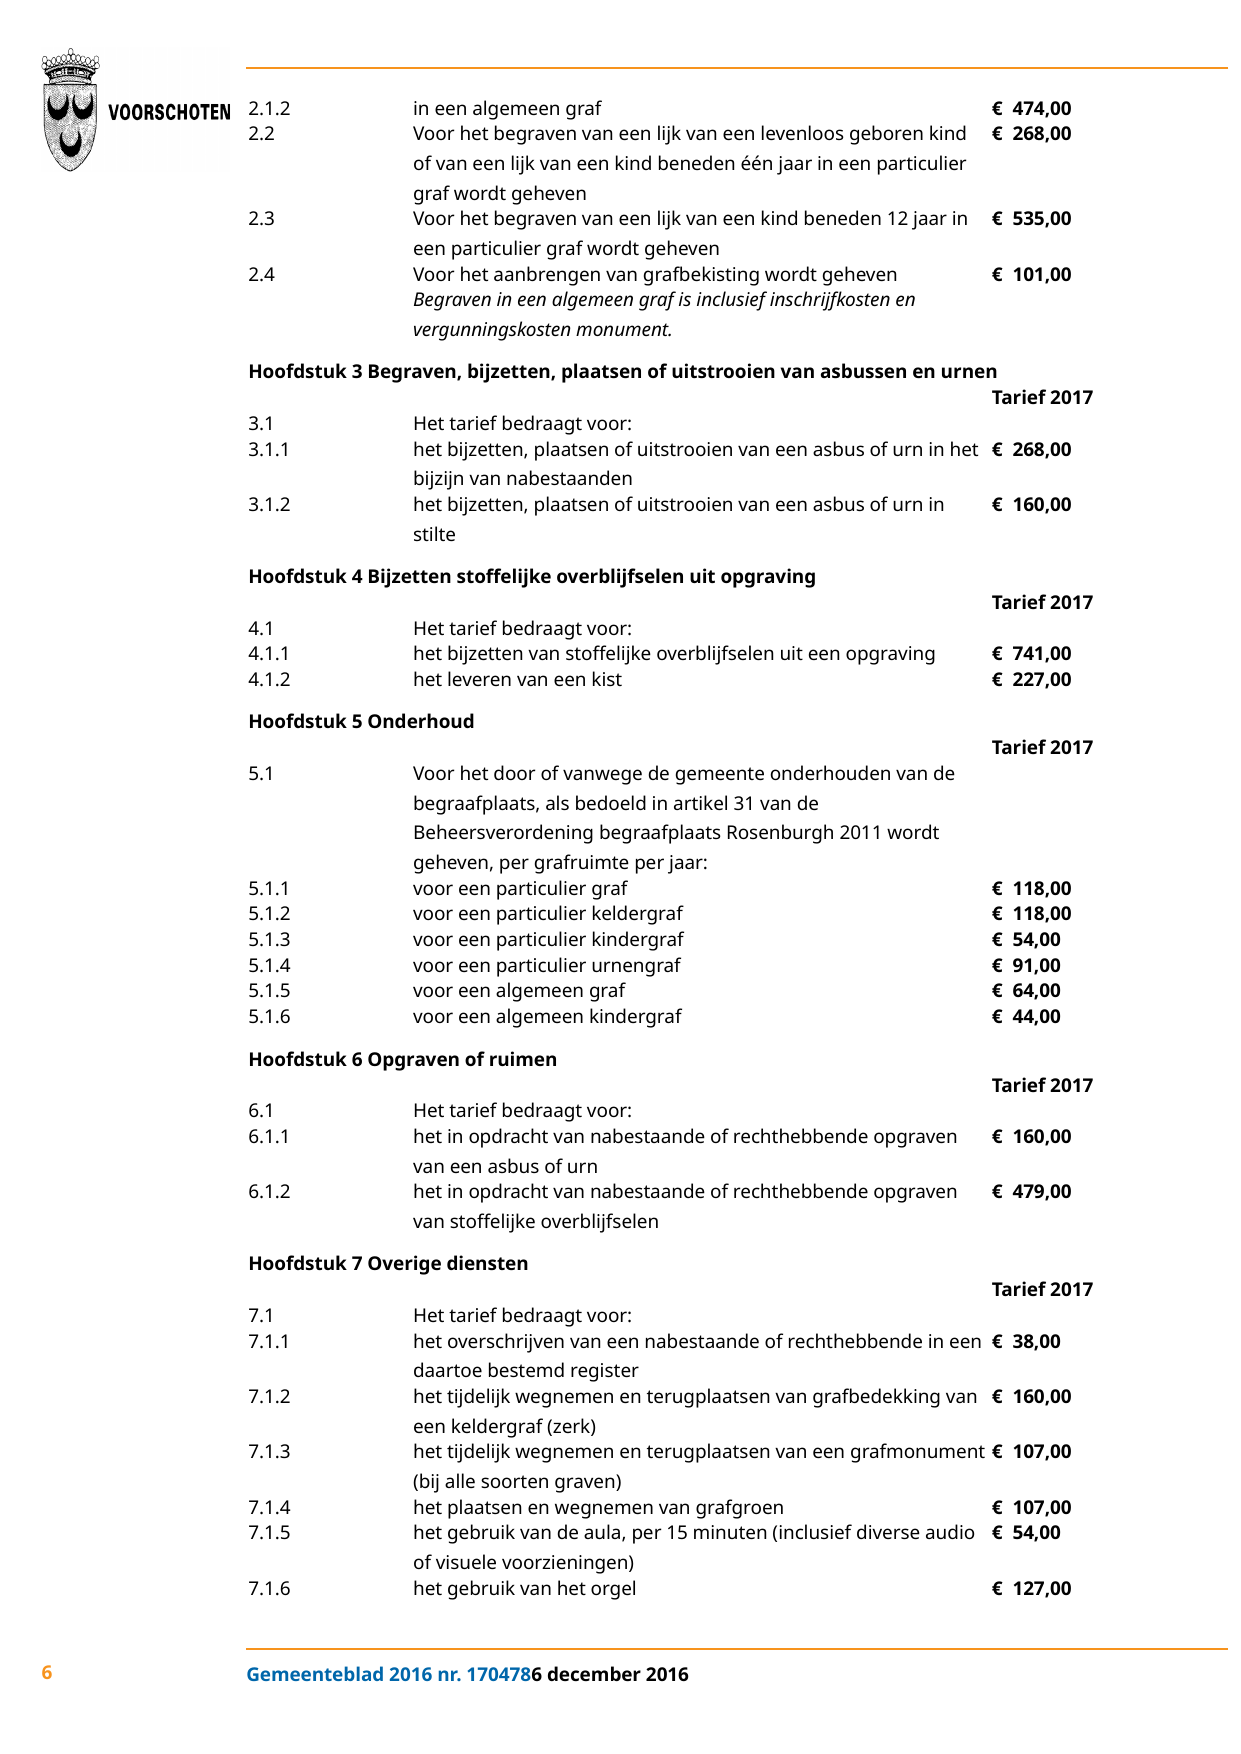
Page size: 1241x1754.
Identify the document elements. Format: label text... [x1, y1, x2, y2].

table_cell 5.1.3 [248, 926, 413, 952]
table_cell € 107,00 [987, 1439, 1152, 1494]
table_cell € 54,00 [987, 926, 1152, 952]
text Hoofdstuk 4 Bijzetten stoffelijke overblijfselen uit opgraving [248, 563, 1152, 589]
table_cell 7.1.3 [248, 1439, 413, 1494]
table_cell [987, 410, 1152, 436]
table_cell [987, 286, 1152, 342]
table_cell € 474,00 [987, 95, 1152, 121]
table_header [413, 589, 987, 615]
table_cell € 127,00 [987, 1575, 1152, 1601]
table_header Tarief 2017 [987, 1072, 1152, 1097]
table_cell voor een particulier graf [413, 875, 987, 901]
table_cell het tijdelijk wegnemen en terugplaatsen van grafbedekking van een keldergraf (zerk) [413, 1383, 987, 1438]
table_cell Voor het aanbrengen van grafbekisting wordt geheven [413, 261, 987, 286]
table_cell het plaatsen en wegnemen van grafgroen [413, 1494, 987, 1519]
table_cell 3.1 [248, 410, 413, 436]
table_cell het in opdracht van nabestaande of rechthebbende opgraven van stoffelijke overblijfselen [413, 1179, 987, 1234]
table_cell voor een particulier keldergraf [413, 901, 987, 926]
table_cell voor een algemeen kindergraf [413, 1004, 987, 1029]
table_cell 7.1.6 [248, 1575, 413, 1601]
table_cell Voor het door of vanwege de gemeente onderhouden van de begraafplaats, als bedoeld in artikel 31 van de Beheersverordening begraafplaats Rosenburgh 2011 wordt geheven, per grafruimte per jaar: [413, 760, 987, 875]
table_header [248, 1276, 413, 1302]
table_cell het bijzetten van stoffelijke overblijfselen uit een opgraving [413, 641, 987, 666]
table_cell 6.1.2 [248, 1179, 413, 1234]
table_cell 2.3 [248, 205, 413, 261]
table_header Tarief 2017 [987, 589, 1152, 615]
table_header Tarief 2017 [987, 384, 1152, 410]
table_cell Het tarief bedraagt voor: [413, 1302, 987, 1328]
table_cell 2.4 [248, 261, 413, 286]
table_cell € 118,00 [987, 875, 1152, 901]
table_cell [987, 760, 1152, 875]
table_cell het overschrijven van een nabestaande of rechthebbende in een daartoe bestemd register [413, 1328, 987, 1383]
table_cell € 160,00 [987, 1383, 1152, 1438]
table_header [248, 1072, 413, 1097]
table_cell € 64,00 [987, 978, 1152, 1003]
table_header [248, 384, 413, 410]
table_cell € 107,00 [987, 1494, 1152, 1519]
table_cell € 479,00 [987, 1179, 1152, 1234]
table_cell het in opdracht van nabestaande of rechthebbende opgraven van een asbus of urn [413, 1123, 987, 1178]
table_cell Het tarief bedraagt voor: [413, 1098, 987, 1123]
table_cell het gebruik van het orgel [413, 1575, 987, 1601]
table_cell Het tarief bedraagt voor: [413, 615, 987, 641]
table_cell € 741,00 [987, 641, 1152, 666]
table_cell het leveren van een kist [413, 666, 987, 692]
table_cell € 91,00 [987, 952, 1152, 978]
text Hoofdstuk 7 Overige diensten [248, 1251, 1152, 1276]
table_cell voor een particulier urnengraf [413, 952, 987, 978]
table_cell € 227,00 [987, 666, 1152, 692]
table_cell [987, 615, 1152, 641]
text Hoofdstuk 5 Onderhoud [248, 709, 1152, 734]
table_cell [248, 286, 413, 342]
table_cell voor een algemeen graf [413, 978, 987, 1003]
table_cell in een algemeen graf [413, 95, 987, 121]
table_cell € 54,00 [987, 1520, 1152, 1575]
table_cell het bijzetten, plaatsen of uitstrooien van een asbus of urn in het bijzijn van nabestaanden [413, 436, 987, 491]
table_cell € 101,00 [987, 261, 1152, 286]
table_cell [987, 1098, 1152, 1123]
table_header [248, 735, 413, 760]
table_cell 7.1.2 [248, 1383, 413, 1438]
table_cell € 38,00 [987, 1328, 1152, 1383]
table_cell € 118,00 [987, 901, 1152, 926]
table_cell 5.1 [248, 760, 413, 875]
table_cell [987, 1302, 1152, 1328]
table_cell 6.1.1 [248, 1123, 413, 1178]
table_cell € 268,00 [987, 436, 1152, 491]
table_header [248, 589, 413, 615]
table_cell € 268,00 [987, 121, 1152, 205]
table_cell 2.1.2 [248, 95, 413, 121]
table_cell 5.1.2 [248, 901, 413, 926]
table_cell 7.1.5 [248, 1520, 413, 1575]
table_cell het tijdelijk wegnemen en terugplaatsen van een grafmonument (bij alle soorten graven) [413, 1439, 987, 1494]
table_cell Begraven in een algemeen graf is inclusief inschrijfkosten en vergunningskosten monument. [413, 286, 987, 342]
table_cell 5.1.1 [248, 875, 413, 901]
table_cell 5.1.5 [248, 978, 413, 1003]
table_cell € 535,00 [987, 205, 1152, 261]
table_cell Voor het begraven van een lijk van een levenloos geboren kind of van een lijk van een kind beneden één jaar in een particulier graf wordt geheven [413, 121, 987, 205]
table_cell het bijzetten, plaatsen of uitstrooien van een asbus of urn in stilte [413, 491, 987, 546]
text Hoofdstuk 6 Opgraven of ruimen [248, 1046, 1152, 1072]
table_cell 7.1.1 [248, 1328, 413, 1383]
table_cell 3.1.2 [248, 491, 413, 546]
table_header [413, 384, 987, 410]
table_header Tarief 2017 [987, 1276, 1152, 1302]
table_cell € 160,00 [987, 1123, 1152, 1178]
table_cell Het tarief bedraagt voor: [413, 410, 987, 436]
table_header Tarief 2017 [987, 735, 1152, 760]
table_cell 7.1.4 [248, 1494, 413, 1519]
table_cell 4.1 [248, 615, 413, 641]
table_header [413, 1276, 987, 1302]
table_header [413, 1072, 987, 1097]
table_cell € 160,00 [987, 491, 1152, 546]
table_cell Voor het begraven van een lijk van een kind beneden 12 jaar in een particulier graf wordt geheven [413, 205, 987, 261]
picture [41, 47, 231, 172]
table_header [413, 735, 987, 760]
table_cell 5.1.4 [248, 952, 413, 978]
table_cell 7.1 [248, 1302, 413, 1328]
table_cell 5.1.6 [248, 1004, 413, 1029]
table_cell het gebruik van de aula, per 15 minuten (inclusief diverse audio of visuele voorzieningen) [413, 1520, 987, 1575]
table_cell 4.1.2 [248, 666, 413, 692]
table_cell 3.1.1 [248, 436, 413, 491]
table_cell voor een particulier kindergraf [413, 926, 987, 952]
table_cell 6.1 [248, 1098, 413, 1123]
table_cell 2.2 [248, 121, 413, 205]
table_cell 4.1.1 [248, 641, 413, 666]
text Hoofdstuk 3 Begraven, bijzetten, plaatsen of uitstrooien van asbussen en urnen [248, 358, 1152, 384]
table_cell € 44,00 [987, 1004, 1152, 1029]
